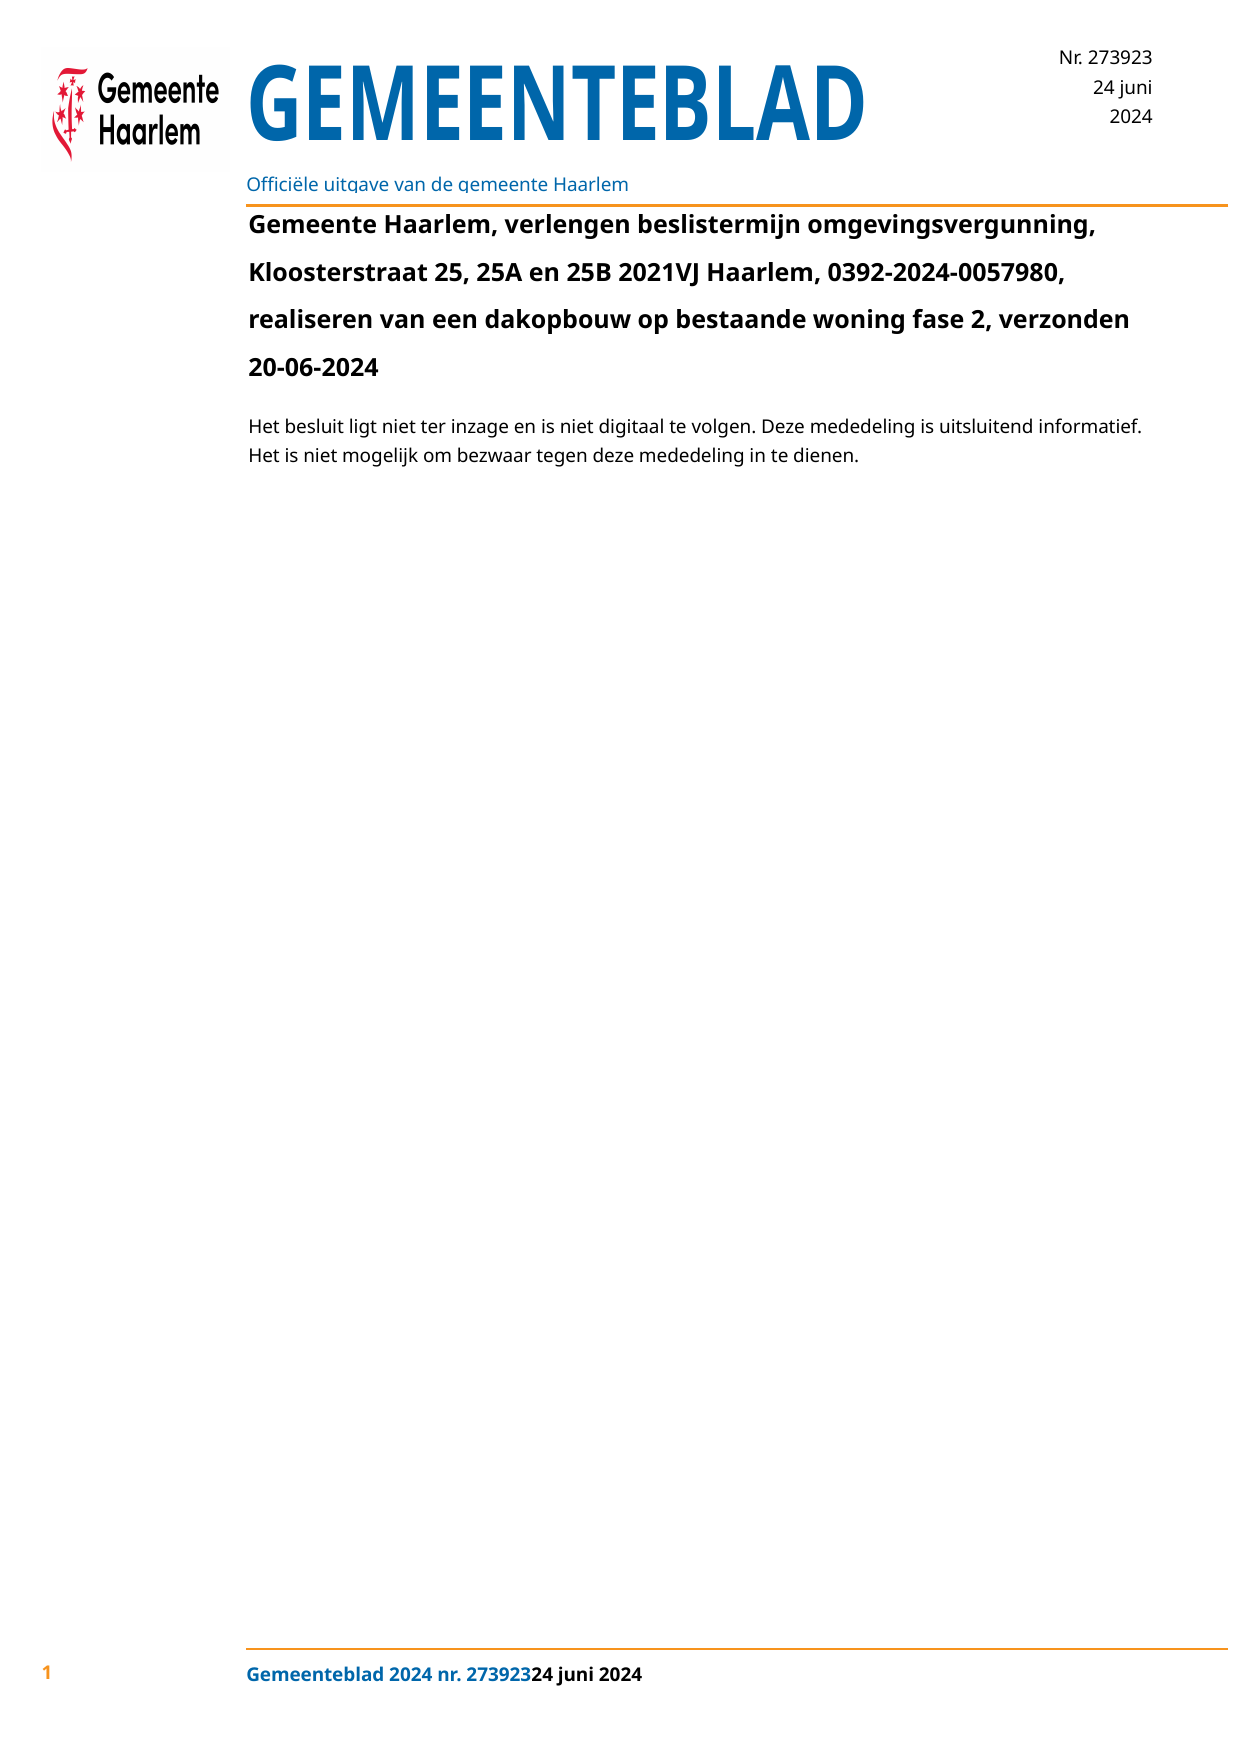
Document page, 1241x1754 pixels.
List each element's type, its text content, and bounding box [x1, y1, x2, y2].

text Gemeente Haarlem, verlengen beslistermijn omgevingsvergunning, Kloosterstraat 25, 25A en 25B 2021VJ Haarlem, 0392-2024-0057980, realiseren van een dakopbouw op bestaande woning fase 2, verzonden 20-06-2024 [248, 207, 1152, 384]
text Het besluit ligt niet ter inzage en is niet digitaal te volgen. Deze mededeling is uitsluitend informatief. Het is niet mogelijk om bezwaar tegen deze mededeling in te dienen. [248, 413, 1152, 468]
picture [41, 47, 231, 172]
